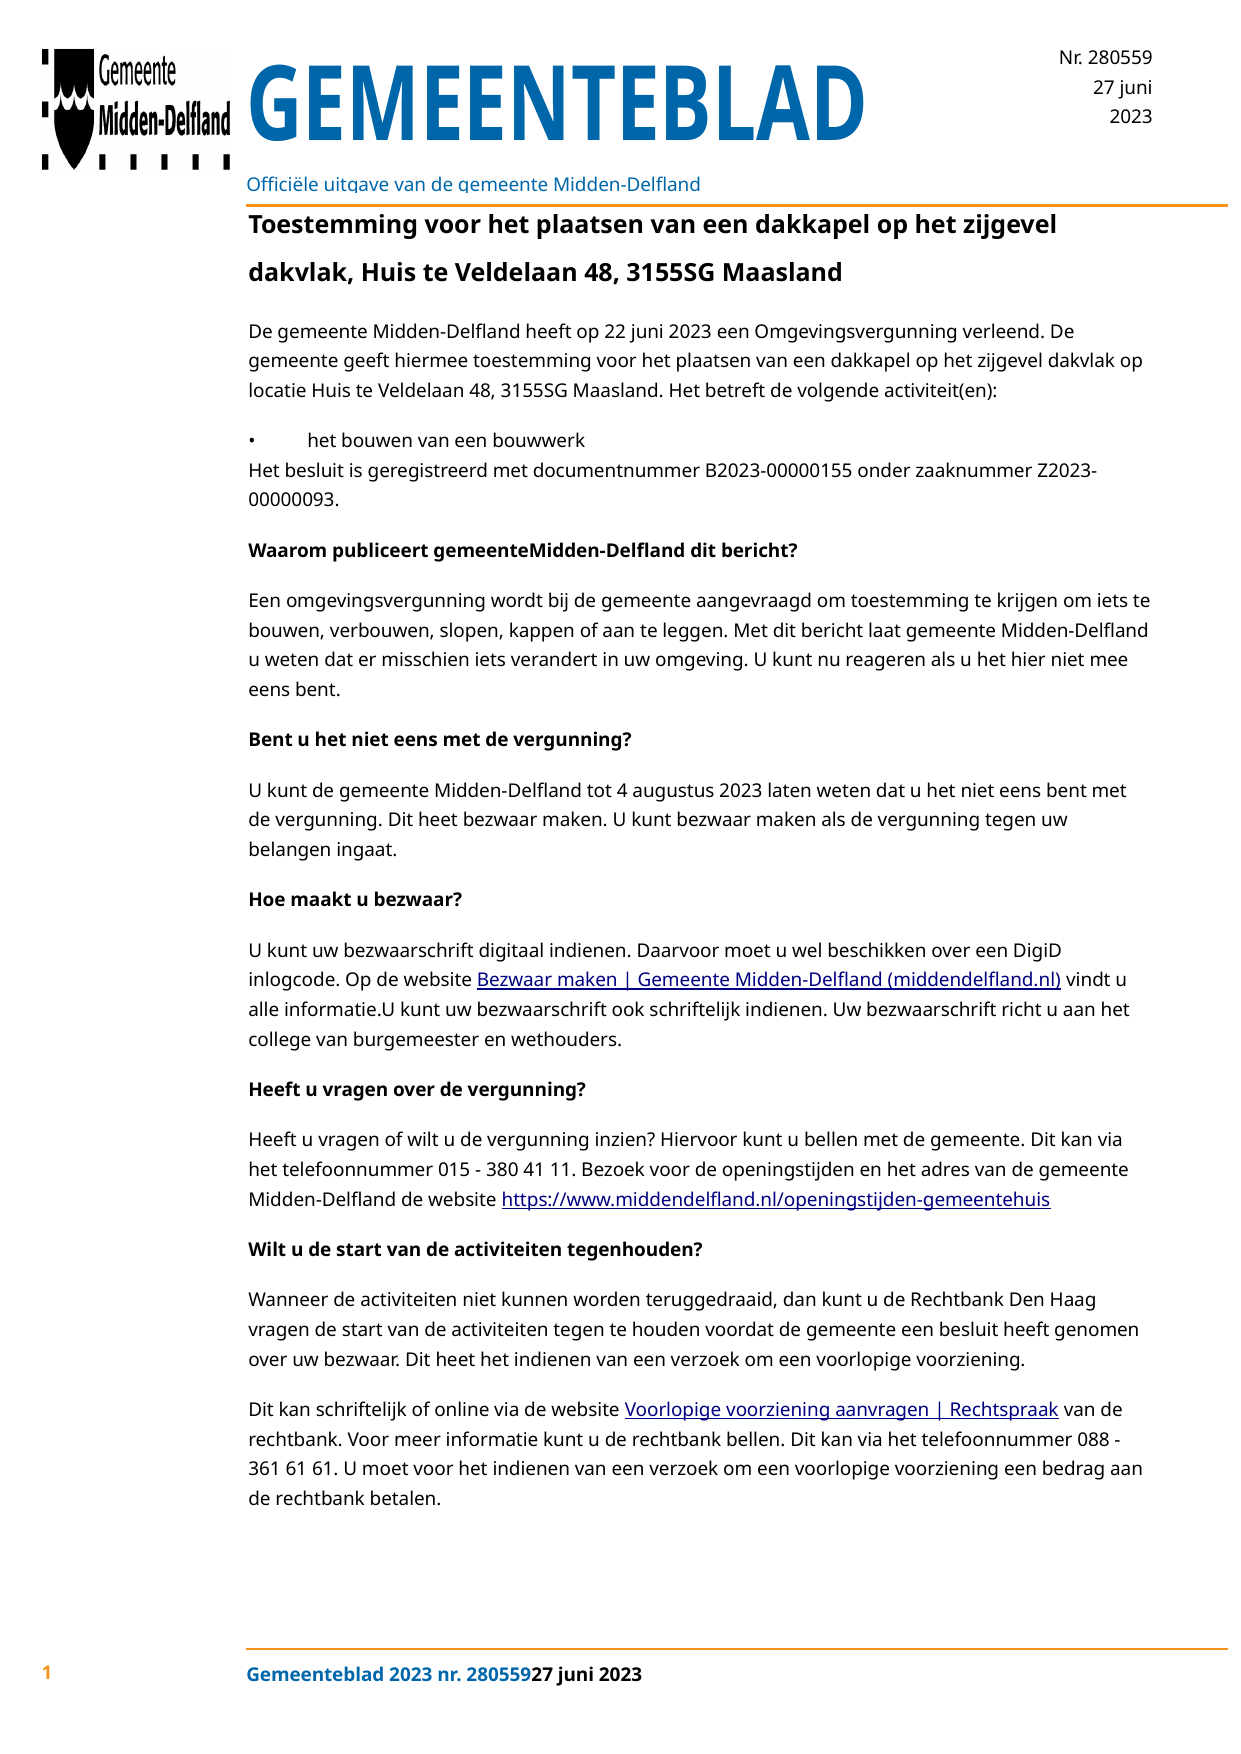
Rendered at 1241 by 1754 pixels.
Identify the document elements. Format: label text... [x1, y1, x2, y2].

text Het besluit is geregistreerd met documentnummer B2023-00000155 onder zaaknummer Z2023-00000093. [248, 457, 1152, 512]
list het bouwen van een bouwwerk [248, 427, 1152, 453]
text Dit kan schriftelijk of online via de website Voorlopige voorziening aanvragen | Rechtspraak van de rechtbank. Voor meer informatie kunt u de rechtbank bellen. Dit kan via het telefoonnummer 088 - 361 61 61. U moet voor het indienen van een verzoek om een voorlopige voorziening een bedrag aan de rechtbank betalen. [248, 1396, 1152, 1511]
text De gemeente Midden-Delfland heeft op 22 juni 2023 een Omgevingsvergunning verleend. De gemeente geeft hiermee toestemming voor het plaatsen van een dakkapel op het zijgevel dakvlak op locatie Huis te Veldelaan 48, 3155SG Maasland. Het betreft de volgende activiteit(en): [248, 318, 1152, 403]
text Een omgevingsvergunning wordt bij de gemeente aangevraagd om toestemming te krijgen om iets te bouwen, verbouwen, slopen, kappen of aan te leggen. Met dit bericht laat gemeente Midden-Delfland u weten dat er misschien iets verandert in uw omgeving. U kunt nu reageren als u het hier niet mee eens bent. [248, 587, 1152, 702]
text Bent u het niet eens met de vergunning? [248, 727, 1152, 752]
text Waarom publiceert gemeenteMidden-Delfland dit bericht? [248, 537, 1152, 563]
text Wanneer de activiteiten niet kunnen worden teruggedraaid, dan kunt u de Rechtbank Den Haag vragen de start van de activiteiten tegen te houden voordat de gemeente een besluit heeft genomen over uw bezwaar. Dit heet het indienen van een verzoek om een voorlopige voorziening. [248, 1287, 1152, 1372]
text Hoe maakt u bezwaar? [248, 887, 1152, 912]
text Heeft u vragen of wilt u de vergunning inzien? Hiervoor kunt u bellen met de gemeente. Dit kan via het telefoonnummer 015 - 380 41 11. Bezoek voor de openingstijden en het adres van de gemeente Midden-Delfland de website https://www.middendelfland.nl/openingstijden-gemeentehuis [248, 1127, 1152, 1212]
picture [41, 47, 231, 172]
text U kunt de gemeente Midden-Delfland tot 4 augustus 2023 laten weten dat u het niet eens bent met de vergunning. Dit heet bezwaar maken. U kunt bezwaar maken als de vergunning tegen uw belangen ingaat. [248, 777, 1152, 862]
text Wilt u de start van de activiteiten tegenhouden? [248, 1236, 1152, 1262]
text Heeft u vragen over de vergunning? [248, 1076, 1152, 1102]
text U kunt uw bezwaarschrift digitaal indienen. Daarvoor moet u wel beschikken over een DigiD inlogcode. Op de website Bezwaar maken | Gemeente Midden-Delfland (middendelfland.nl) vindt u alle informatie.U kunt uw bezwaarschrift ook schriftelijk indienen. Uw bezwaarschrift richt u aan het college van burgemeester en wethouders. [248, 937, 1152, 1052]
text Toestemming voor het plaatsen van een dakkapel op het zijgevel dakvlak, Huis te Veldelaan 48, 3155SG Maasland [248, 207, 1152, 288]
